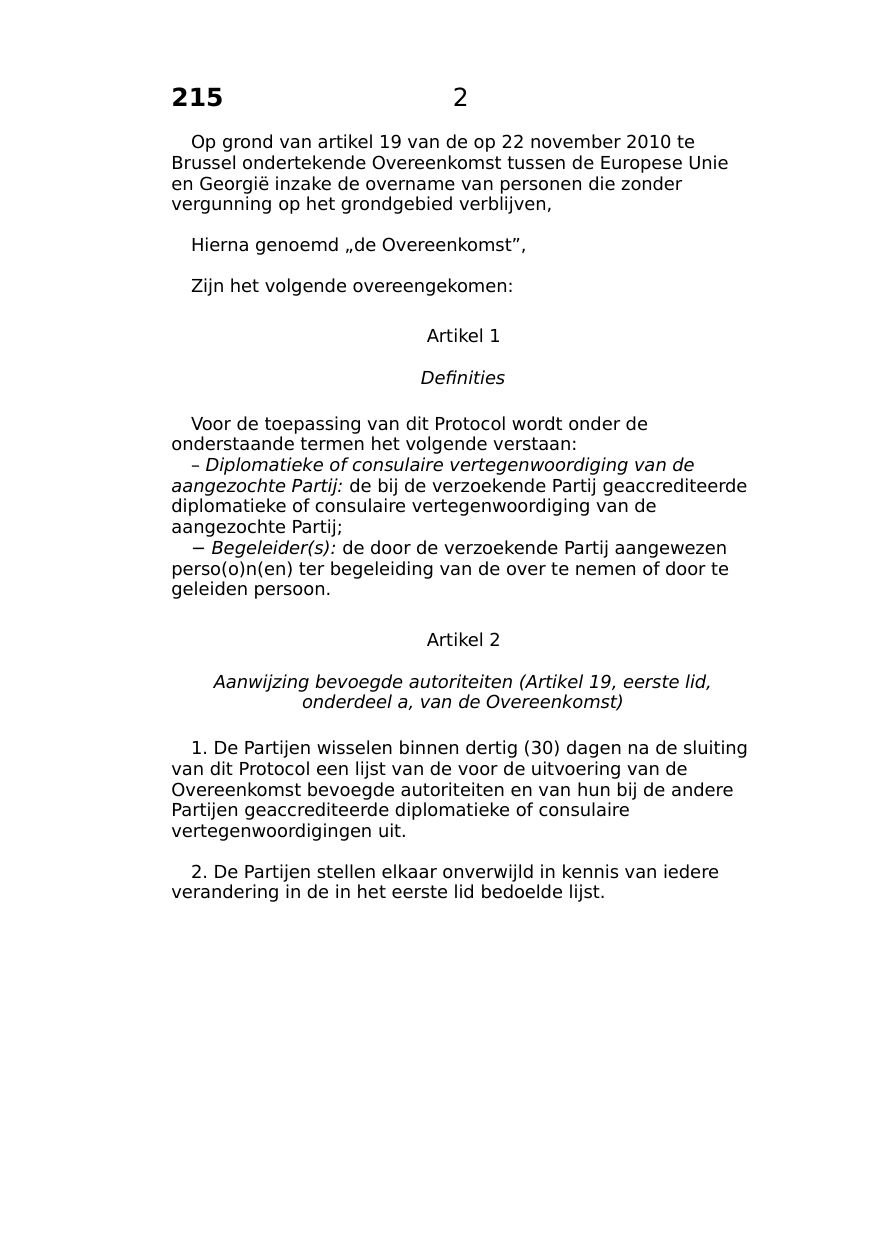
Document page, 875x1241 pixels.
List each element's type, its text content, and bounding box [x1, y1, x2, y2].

subtitle Artikel 1 Definities [171, 326, 756, 388]
text – Diplomatieke of consulaire vertegenwoordiging van de aangezochte Partij: de bij de verzoekende Partij geaccrediteerde diplomatieke of consulaire vertegenwoordiging van de aangezochte Partij; [171, 455, 756, 538]
text 2. De Partijen stellen elkaar onverwijld in kennis van iedere verandering in de in het eerste lid bedoelde lijst. [171, 862, 756, 903]
subtitle Artikel 2 Aanwijzing bevoegde autoriteiten (Artikel 19, eerste lid, onderdeel a, van de Overeenkomst) [171, 630, 756, 713]
text Zijn het volgende overeengekomen: [171, 276, 756, 296]
text − Begeleider(s): de door de verzoekende Partij aangewezen perso(o)n(en) ter begeleiding van de over te nemen of door te geleiden persoon. [171, 538, 756, 600]
text 1. De Partijen wisselen binnen dertig (30) dagen na de sluiting van dit Protocol een lijst van de voor de uitvoering van de Overeenkomst bevoegde autoriteiten en van hun bij de andere Partijen geaccrediteerde diplomatieke of consulaire vertegenwoordigingen uit. [171, 738, 756, 842]
text Hierna genoemd „de Overeenkomst”, [171, 235, 756, 256]
text Op grond van artikel 19 van de op 22 november 2010 te Brussel ondertekende Overeenkomst tussen de Europese Unie en Georgië inzake de overname van personen die zonder vergunning op het grondgebied verblijven, [171, 132, 756, 215]
text Voor de toepassing van dit Protocol wordt onder de onderstaande termen het volgende verstaan: [171, 413, 756, 455]
